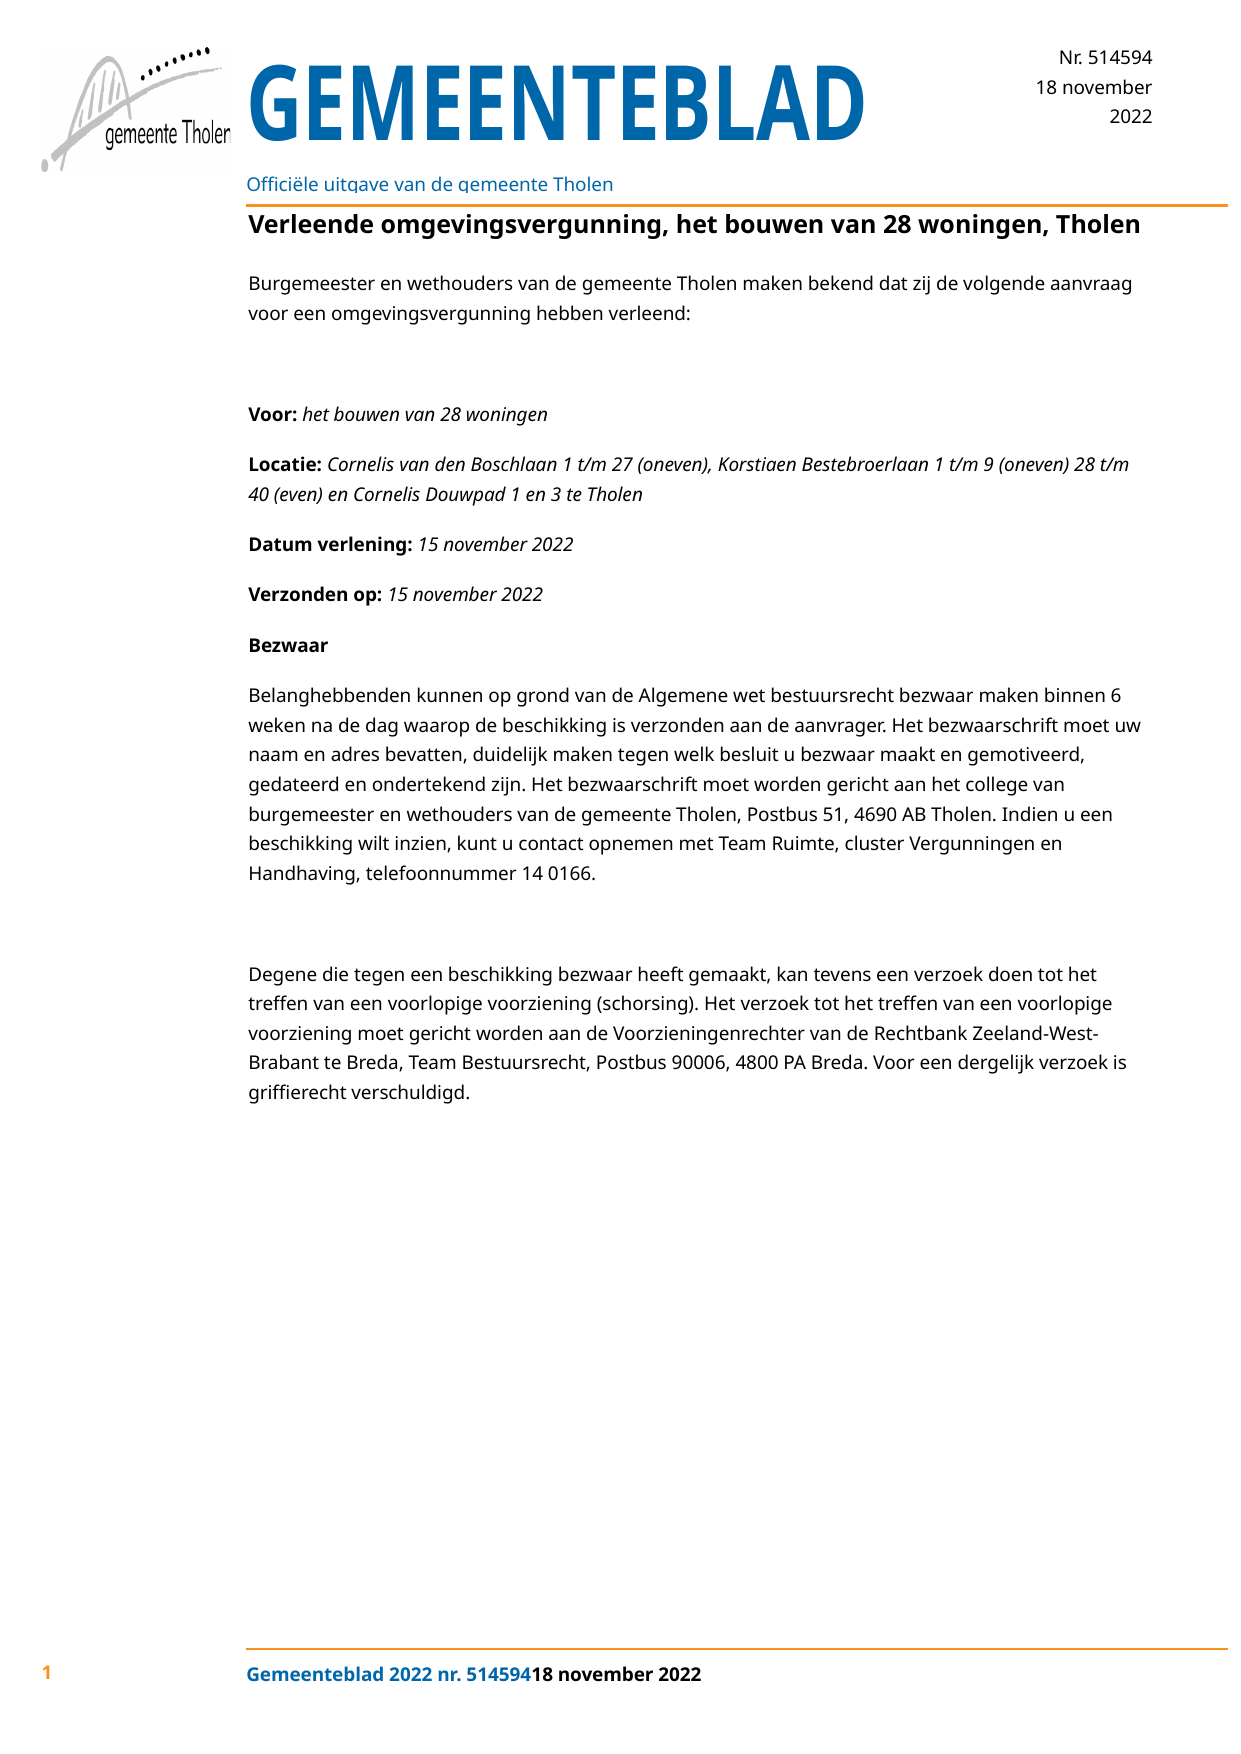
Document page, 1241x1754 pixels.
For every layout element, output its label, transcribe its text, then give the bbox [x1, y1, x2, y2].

text Degene die tegen een beschikking bezwaar heeft gemaakt, kan tevens een verzoek doen tot het treffen van een voorlopige voorziening (schorsing). Het verzoek tot het treffen van een voorlopige voorziening moet gericht worden aan de Voorzieningenrechter van de Rechtbank Zeeland-West-Brabant te Breda, Team Bestuursrecht, Postbus 90006, 4800 PA Breda. Voor een dergelijk verzoek is griffierecht verschuldigd. [248, 961, 1152, 1105]
text Voor: het bouwen van 28 woningen [248, 401, 1152, 426]
text Datum verlening: 15 november 2022 [248, 531, 1152, 557]
text Verleende omgevingsvergunning, het bouwen van 28 woningen, Tholen [248, 207, 1152, 241]
text Bezwaar [248, 632, 1152, 658]
text Locatie: Cornelis van den Boschlaan 1 t/m 27 (oneven), Korstiaen Bestebroerlaan 1 t/m 9 (oneven) 28 t/m 40 (even) en Cornelis Douwpad 1 en 3 te Tholen [248, 451, 1152, 506]
picture [41, 47, 231, 172]
text Belanghebbenden kunnen op grond van de Algemene wet bestuursrecht bezwaar maken binnen 6 weken na de dag waarop de beschikking is verzonden aan de aanvrager. Het bezwaarschrift moet uw naam en adres bevatten, duidelijk maken tegen welk besluit u bezwaar maakt en gemotiveerd, gedateerd en ondertekend zijn. Het bezwaarschrift moet worden gericht aan het college van burgemeester en wethouders van de gemeente Tholen, Postbus 51, 4690 AB Tholen. Indien u een beschikking wilt inzien, kunt u contact opnemen met Team Ruimte, cluster Vergunningen en Handhaving, telefoonnummer 14 0166. [248, 682, 1152, 886]
text Burgemeester en wethouders van de gemeente Tholen maken bekend dat zij de volgende aanvraag voor een omgevingsvergunning hebben verleend: [248, 270, 1152, 326]
text Verzonden op: 15 november 2022 [248, 582, 1152, 607]
